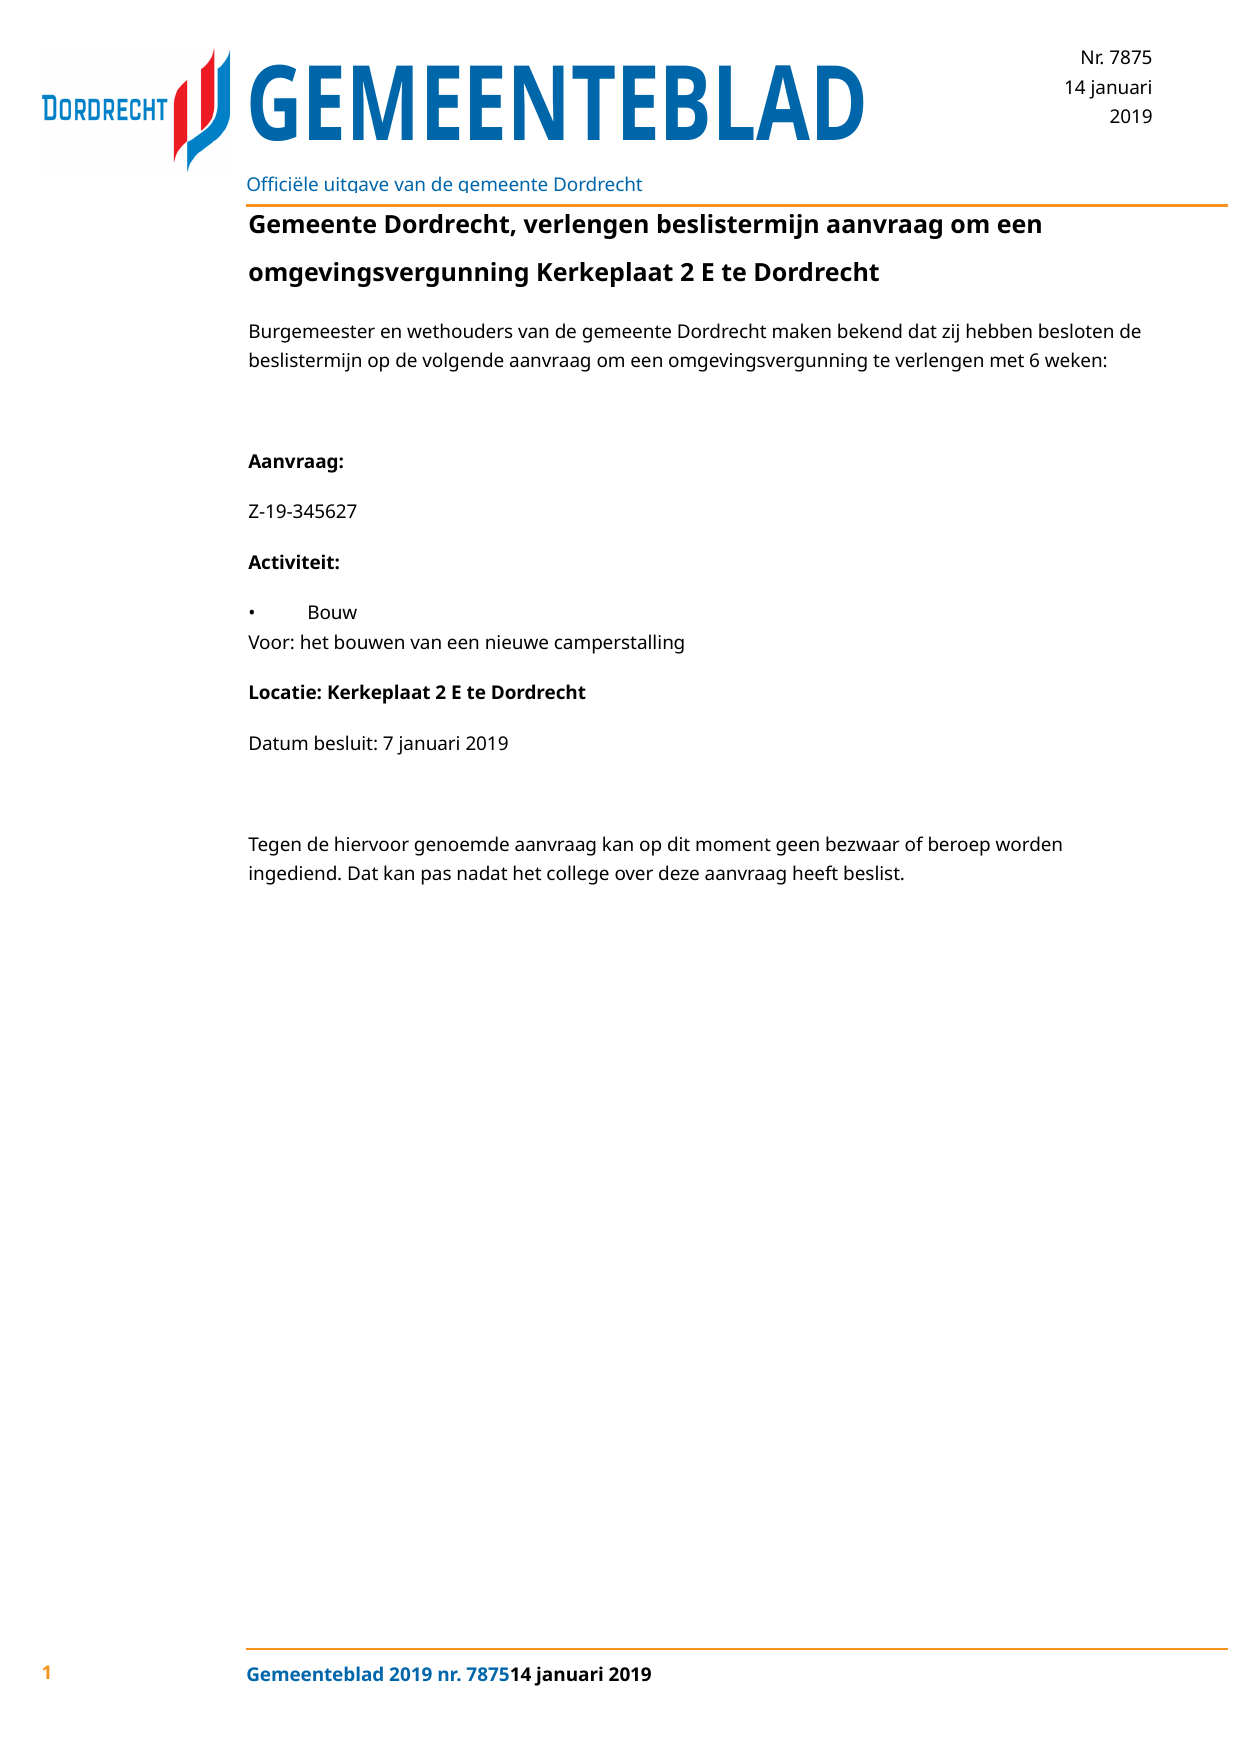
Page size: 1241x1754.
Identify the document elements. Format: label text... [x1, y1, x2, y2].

text Aanvraag: [248, 448, 1152, 474]
text Activiteit: [248, 549, 1152, 575]
text Voor: het bouwen van een nieuwe camperstalling [248, 629, 1152, 655]
text Locatie: Kerkeplaat 2 E te Dordrecht [248, 679, 1152, 705]
text Datum besluit: 7 januari 2019 [248, 730, 1152, 756]
list Bouw [248, 599, 1152, 625]
text Burgemeester en wethouders van de gemeente Dordrecht maken bekend dat zij hebben besloten de beslistermijn op de volgende aanvraag om een omgevingsvergunning te verlengen met 6 weken: [248, 318, 1152, 373]
picture [41, 47, 231, 172]
text Tegen de hiervoor genoemde aanvraag kan op dit moment geen bezwaar of beroep worden ingediend. Dat kan pas nadat het college over deze aanvraag heeft beslist. [248, 831, 1152, 886]
text Z-19-345627 [248, 499, 1152, 524]
text Gemeente Dordrecht, verlengen beslistermijn aanvraag om een omgevingsvergunning Kerkeplaat 2 E te Dordrecht [248, 207, 1152, 288]
